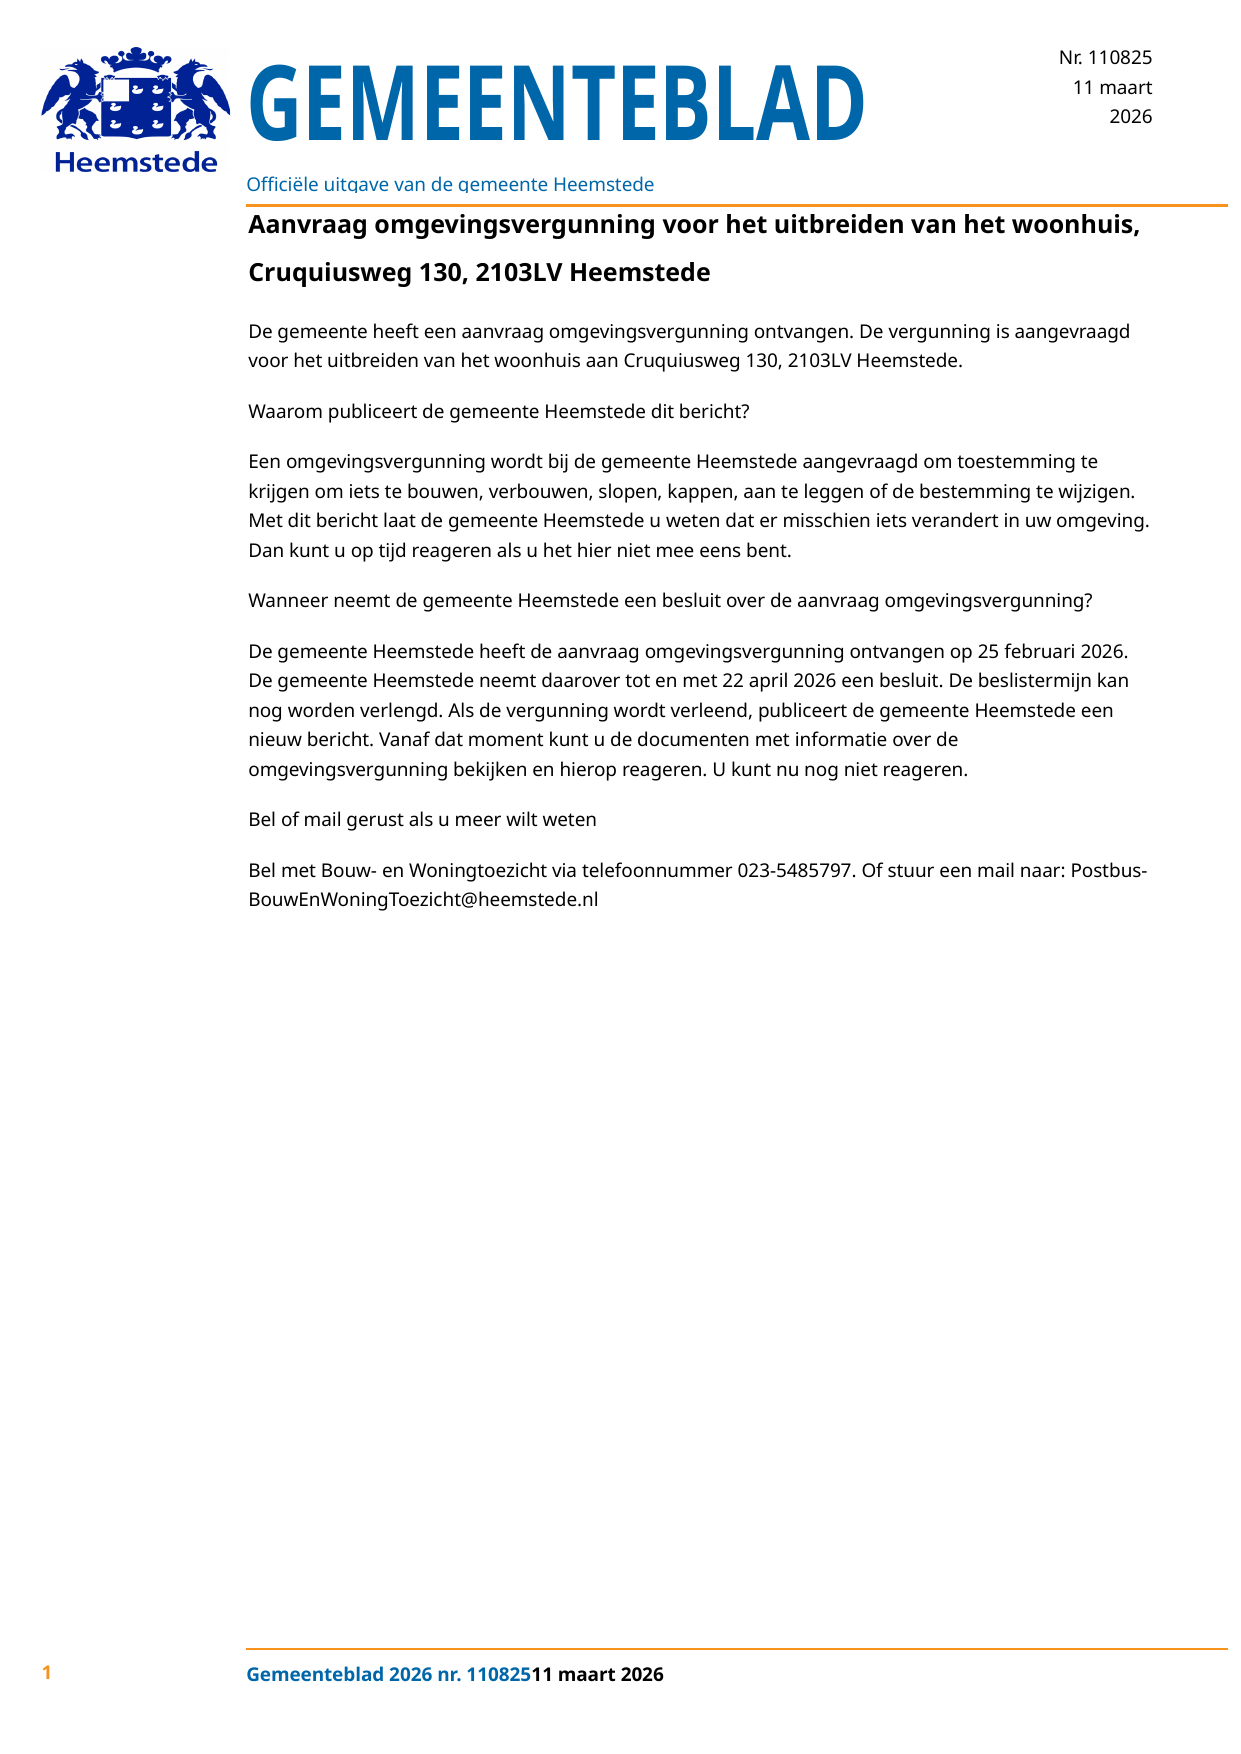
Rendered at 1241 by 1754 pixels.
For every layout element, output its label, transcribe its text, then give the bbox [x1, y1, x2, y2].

text Wanneer neemt de gemeente Heemstede een besluit over de aanvraag omgevingsvergunning? [248, 587, 1152, 613]
picture [41, 47, 231, 172]
text Aanvraag omgevingsvergunning voor het uitbreiden van het woonhuis, Cruquiusweg 130, 2103LV Heemstede [248, 207, 1152, 288]
text Een omgevingsvergunning wordt bij de gemeente Heemstede aangevraagd om toestemming te krijgen om iets te bouwen, verbouwen, slopen, kappen, aan te leggen of de bestemming te wijzigen. Met dit bericht laat de gemeente Heemstede u weten dat er misschien iets verandert in uw omgeving. Dan kunt u op tijd reageren als u het hier niet mee eens bent. [248, 448, 1152, 563]
text Bel met Bouw- en Woningtoezicht via telefoonnummer 023-5485797. Of stuur een mail naar: Postbus-BouwEnWoningToezicht@heemstede.nl [248, 857, 1152, 912]
text De gemeente Heemstede heeft de aanvraag omgevingsvergunning ontvangen op 25 februari 2026. De gemeente Heemstede neemt daarover tot en met 22 april 2026 een besluit. De beslistermijn kan nog worden verlengd. Als de vergunning wordt verleend, publiceert de gemeente Heemstede een nieuw bericht. Vanaf dat moment kunt u de documenten met informatie over de omgevingsvergunning bekijken en hierop reageren. U kunt nu nog niet reageren. [248, 638, 1152, 782]
text De gemeente heeft een aanvraag omgevingsvergunning ontvangen. De vergunning is aangevraagd voor het uitbreiden van het woonhuis aan Cruquiusweg 130, 2103LV Heemstede. [248, 318, 1152, 373]
text Waarom publiceert de gemeente Heemstede dit bericht? [248, 398, 1152, 424]
text Bel of mail gerust als u meer wilt weten [248, 807, 1152, 832]
